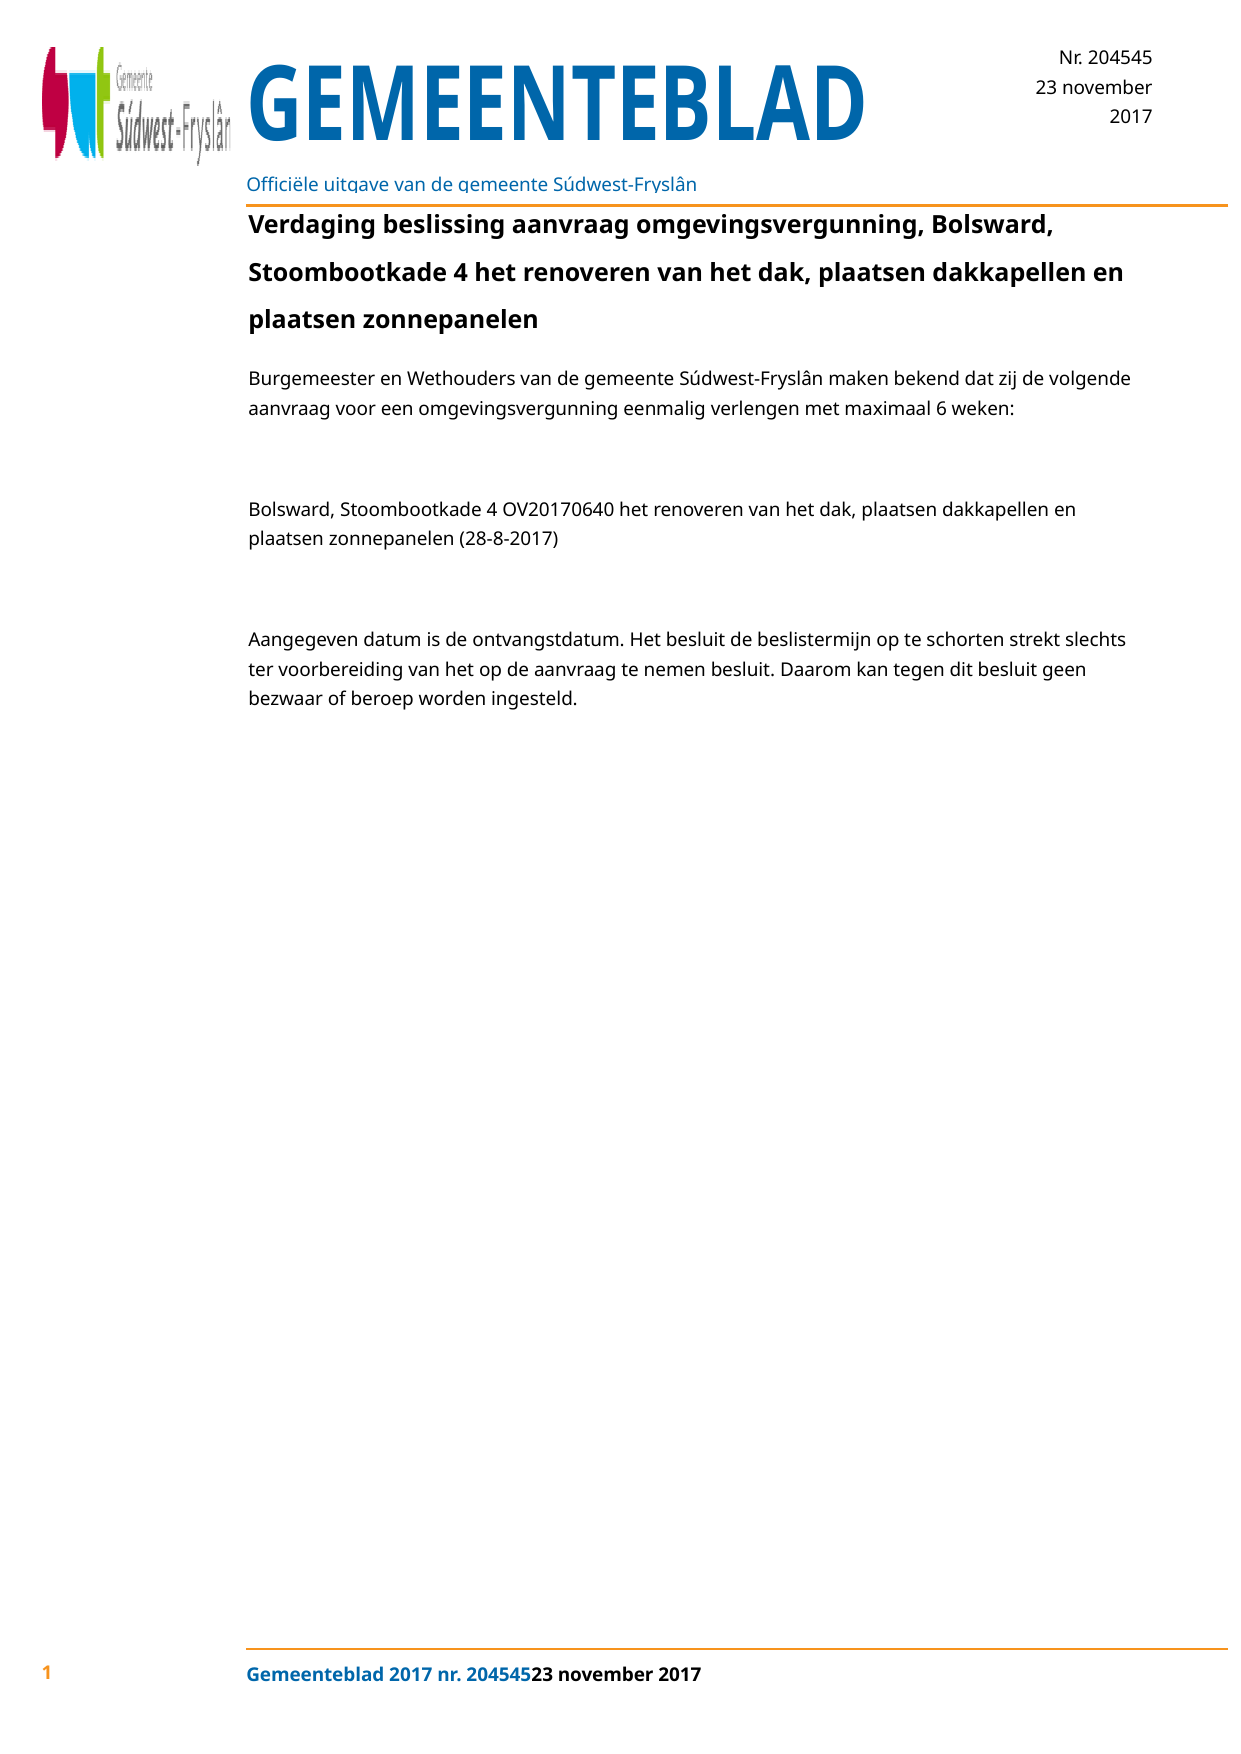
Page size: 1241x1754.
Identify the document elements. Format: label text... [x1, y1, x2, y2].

picture [41, 47, 231, 172]
text Verdaging beslissing aanvraag omgevingsvergunning, Bolsward, Stoombootkade 4 het renoveren van het dak, plaatsen dakkapellen en plaatsen zonnepanelen [248, 207, 1152, 336]
text Bolsward, Stoombootkade 4 OV20170640 het renoveren van het dak, plaatsen dakkapellen en plaatsen zonnepanelen (28-8-2017) [248, 496, 1152, 551]
text Burgemeester en Wethouders van de gemeente Súdwest-Fryslân maken bekend dat zij de volgende aanvraag voor een omgevingsvergunning eenmalig verlengen met maximaal 6 weken: [248, 366, 1152, 421]
text Aangegeven datum is de ontvangstdatum. Het besluit de beslistermijn op te schorten strekt slechts ter voorbereiding van het op de aanvraag te nemen besluit. Daarom kan tegen dit besluit geen bezwaar of beroep worden ingesteld. [248, 626, 1152, 711]
